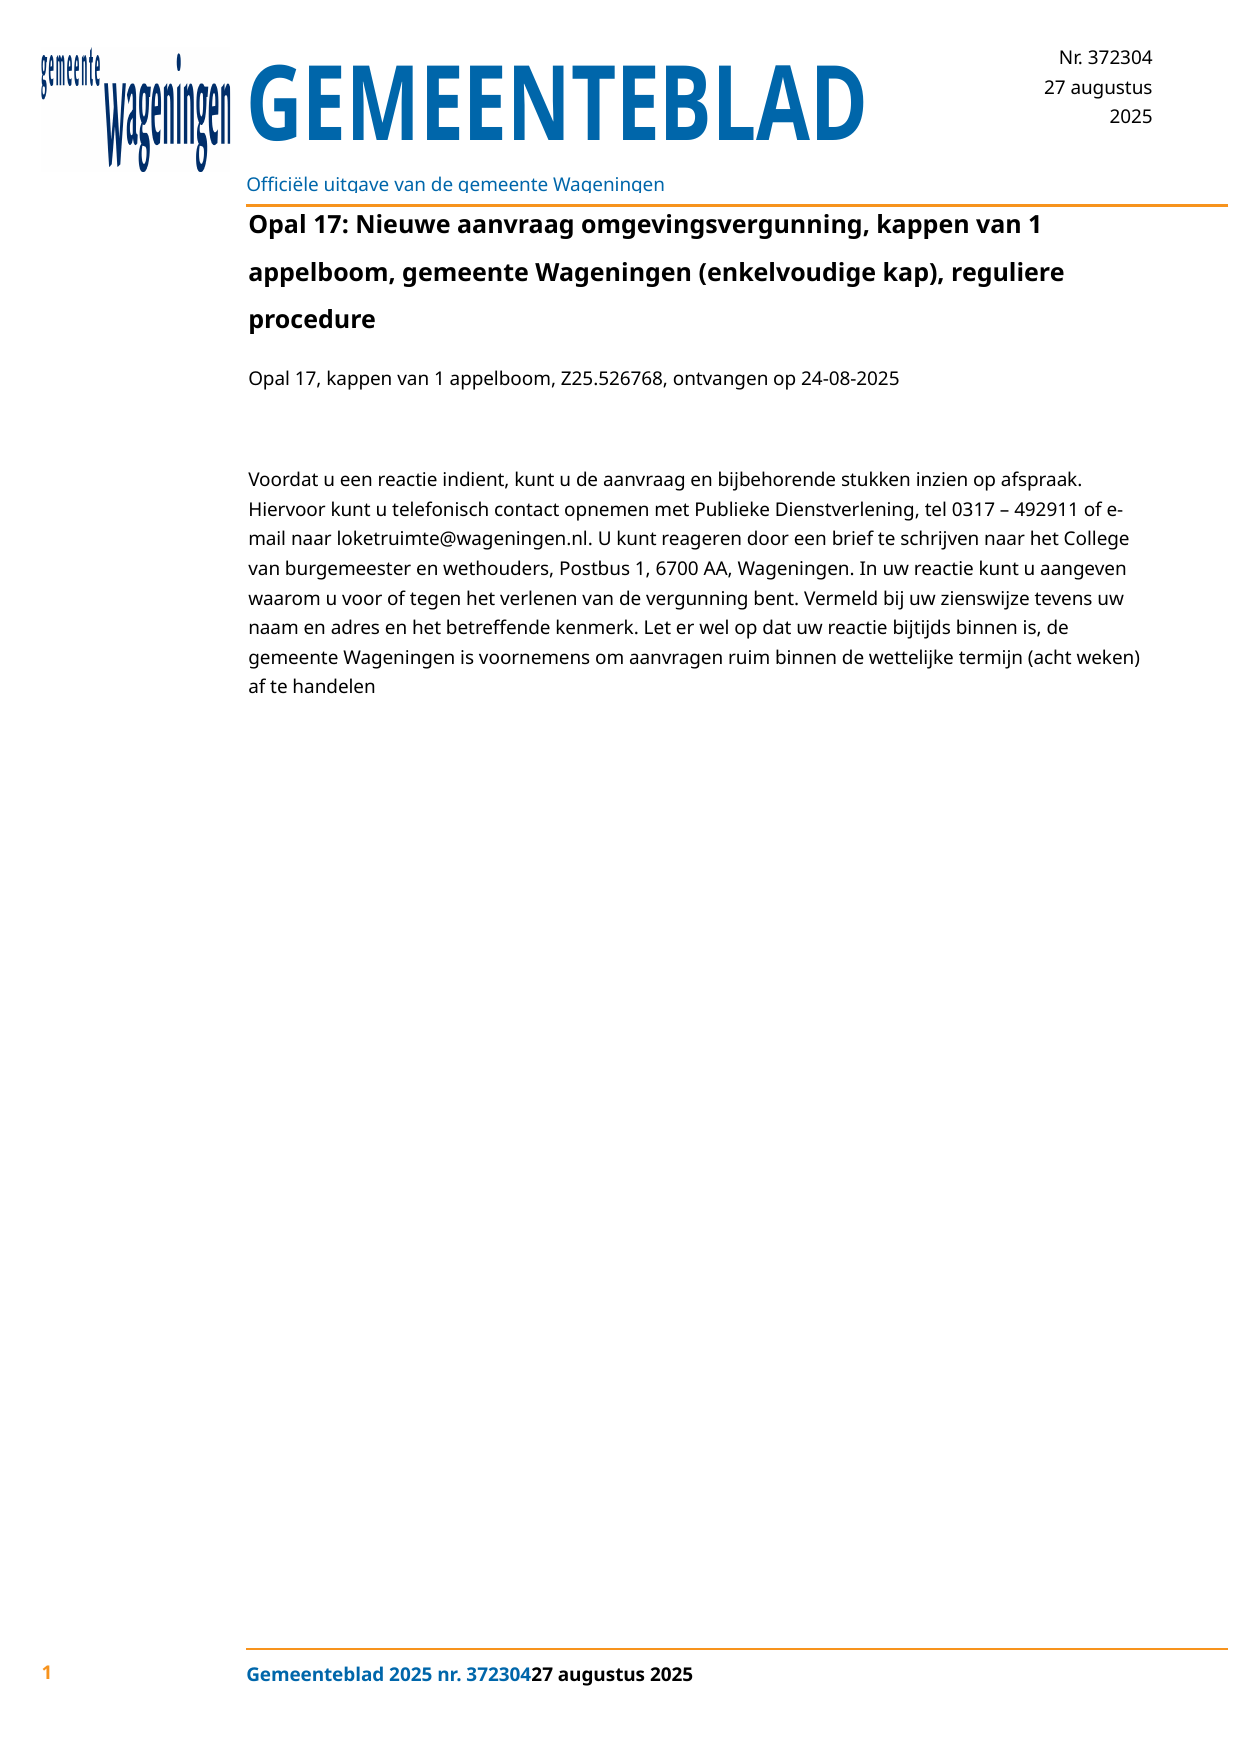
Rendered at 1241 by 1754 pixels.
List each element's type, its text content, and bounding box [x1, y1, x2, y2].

text Opal 17, kappen van 1 appelboom, Z25.526768, ontvangen op 24-08-2025 [248, 366, 1152, 391]
picture [41, 47, 231, 172]
text Voordat u een reactie indient, kunt u de aanvraag en bijbehorende stukken inzien op afspraak. Hiervoor kunt u telefonisch contact opnemen met Publieke Dienstverlening, tel 0317 – 492911 of e-mail naar loketruimte@wageningen.nl. U kunt reageren door een brief te schrijven naar het College van burgemeester en wethouders, Postbus 1, 6700 AA, Wageningen. In uw reactie kunt u aangeven waarom u voor of tegen het verlenen van de vergunning bent. Vermeld bij uw zienswijze tevens uw naam en adres en het betreffende kenmerk. Let er wel op dat uw reactie bijtijds binnen is, de gemeente Wageningen is voornemens om aanvragen ruim binnen de wettelijke termijn (acht weken) af te handelen [248, 466, 1152, 699]
text Opal 17: Nieuwe aanvraag omgevingsvergunning, kappen van 1 appelboom, gemeente Wageningen (enkelvoudige kap), reguliere procedure [248, 207, 1152, 336]
